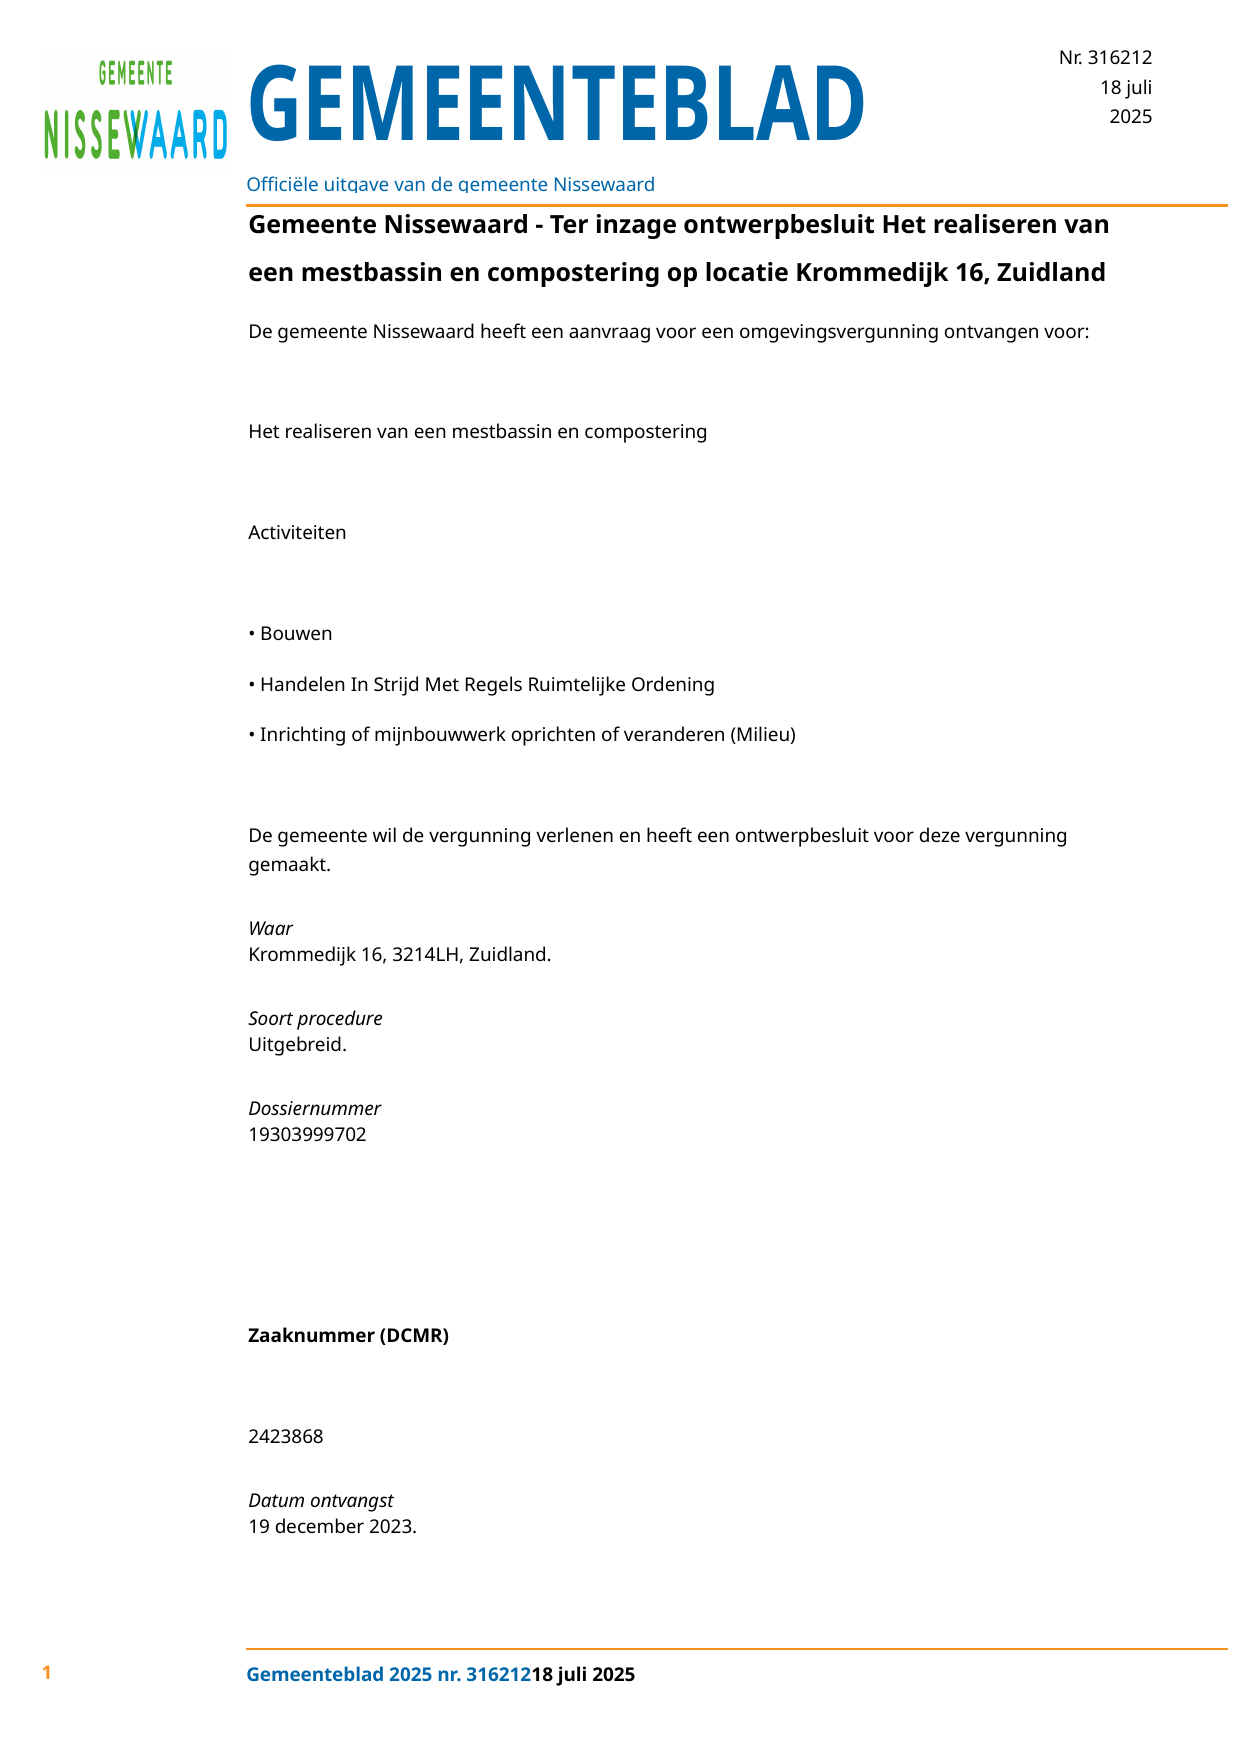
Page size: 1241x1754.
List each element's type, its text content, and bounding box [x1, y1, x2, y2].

text Krommedijk 16, 3214LH, Zuidland. [248, 941, 1152, 967]
text Datum ontvangst [248, 1487, 1152, 1513]
text Dossiernummer [248, 1095, 1152, 1121]
text Waar [248, 916, 1152, 941]
text • Handelen In Strijd Met Regels Ruimtelijke Ordening [248, 671, 1152, 697]
text Zaaknummer (DCMR) [248, 1322, 1152, 1348]
picture [41, 47, 231, 172]
text Uitgebreid. [248, 1031, 1152, 1057]
text 19303999702 [248, 1121, 1152, 1146]
text • Bouwen [248, 620, 1152, 646]
text Activiteiten [248, 519, 1152, 545]
text Soort procedure [248, 1005, 1152, 1031]
text Het realiseren van een mestbassin en compostering [248, 419, 1152, 444]
text 19 december 2023. [248, 1513, 1152, 1539]
text De gemeente Nissewaard heeft een aanvraag voor een omgevingsvergunning ontvangen voor: [248, 318, 1152, 344]
text 2423868 [248, 1423, 1152, 1449]
text Gemeente Nissewaard - Ter inzage ontwerpbesluit Het realiseren van een mestbassin en compostering op locatie Krommedijk 16, Zuidland [248, 207, 1152, 288]
text De gemeente wil de vergunning verlenen en heeft een ontwerpbesluit voor deze vergunning gemaakt. [248, 822, 1152, 877]
text • Inrichting of mijnbouwwerk oprichten of veranderen (Milieu) [248, 721, 1152, 747]
